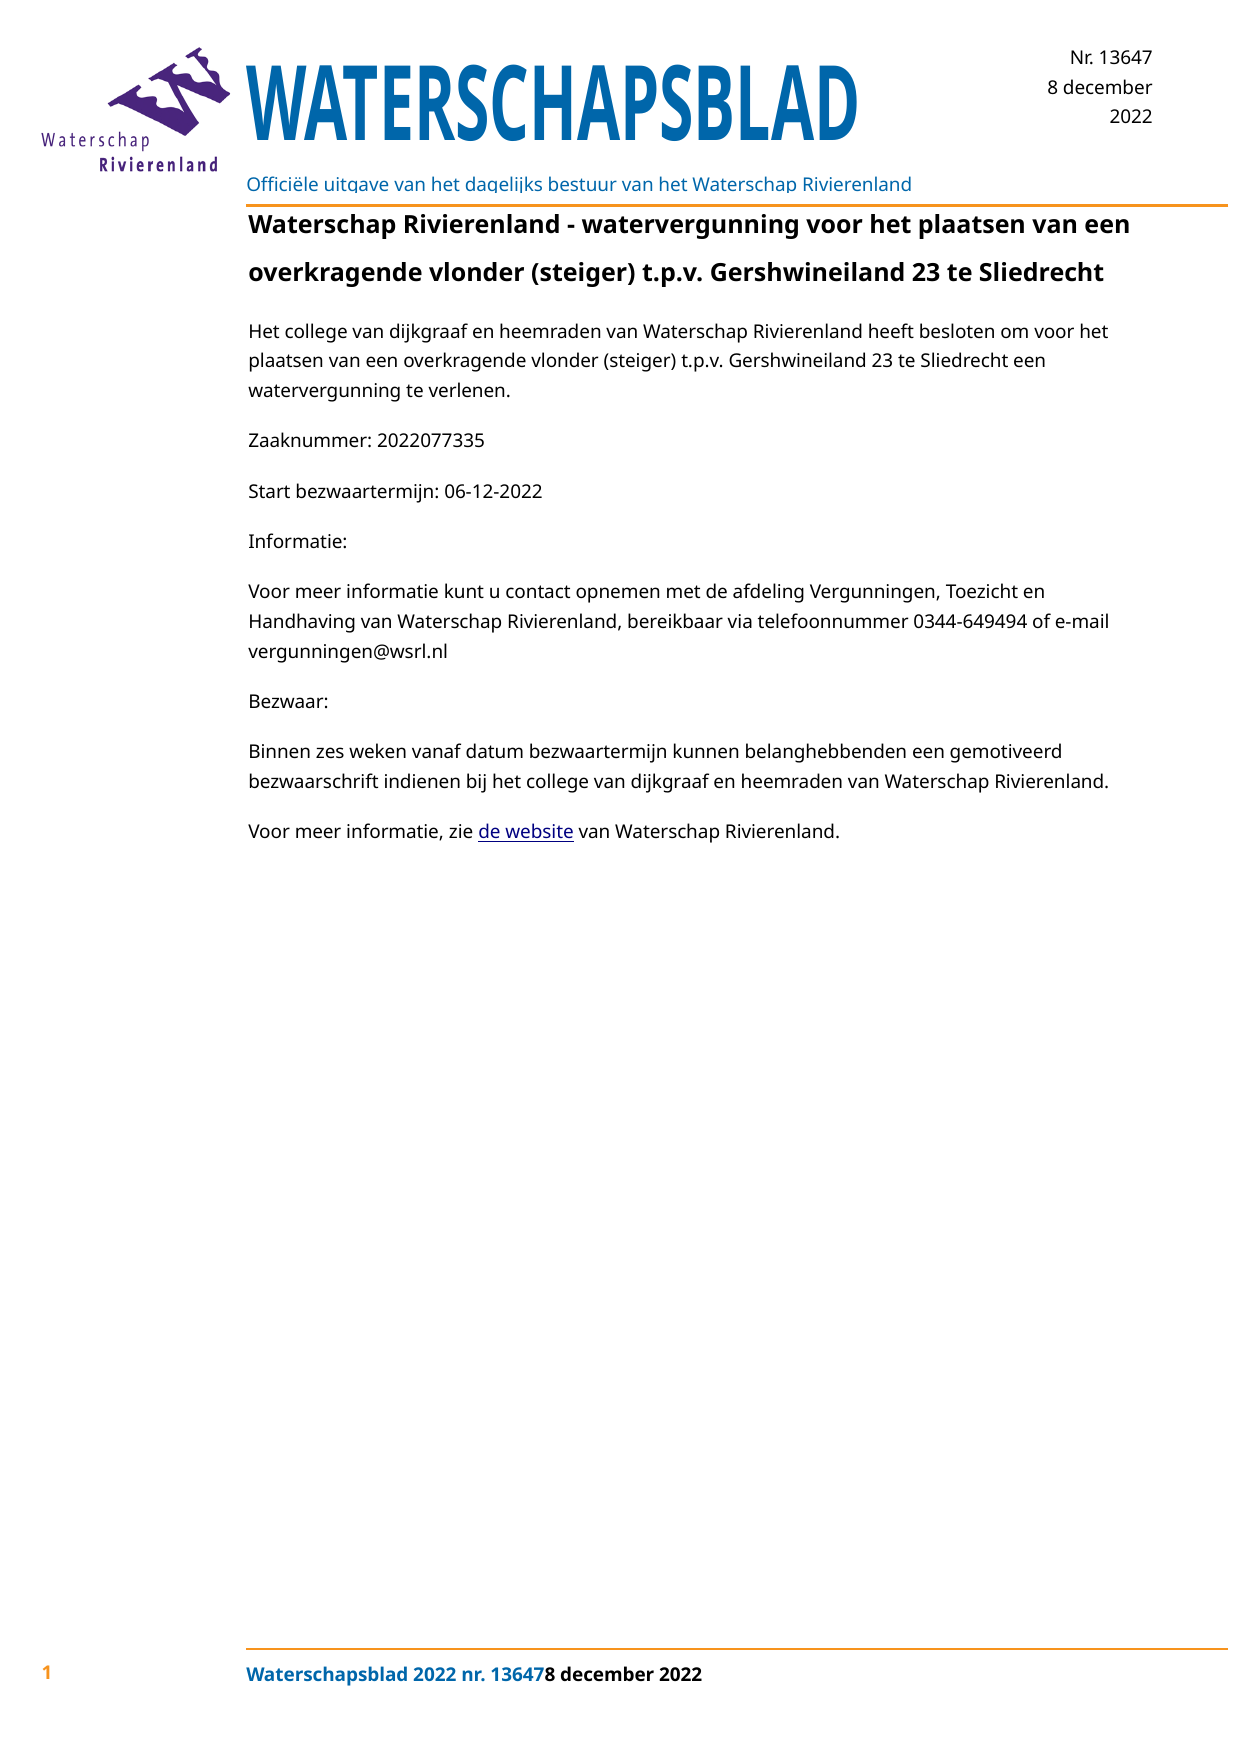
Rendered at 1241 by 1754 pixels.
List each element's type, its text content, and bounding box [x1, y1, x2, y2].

text Bezwaar: [248, 688, 1152, 714]
text Binnen zes weken vanaf datum bezwaartermijn kunnen belanghebbenden een gemotiveerd bezwaarschrift indienen bij het college van dijkgraaf en heemraden van Waterschap Rivierenland. [248, 739, 1152, 794]
text Zaaknummer: 2022077335 [248, 427, 1152, 453]
picture [41, 47, 231, 172]
text Voor meer informatie, zie de website van Waterschap Rivierenland. [248, 819, 1152, 844]
text Waterschap Rivierenland - watervergunning voor het plaatsen van een overkragende vlonder (steiger) t.p.v. Gershwineiland 23 te Sliedrecht [248, 207, 1152, 288]
text Het college van dijkgraaf en heemraden van Waterschap Rivierenland heeft besloten om voor het plaatsen van een overkragende vlonder (steiger) t.p.v. Gershwineiland 23 te Sliedrecht een watervergunning te verlenen. [248, 318, 1152, 403]
text Informatie: [248, 528, 1152, 554]
text Voor meer informatie kunt u contact opnemen met de afdeling Vergunningen, Toezicht en Handhaving van Waterschap Rivierenland, bereikbaar via telefoonnummer 0344-649494 of e-mail vergunningen@wsrl.nl [248, 579, 1152, 664]
text Start bezwaartermijn: 06-12-2022 [248, 478, 1152, 504]
